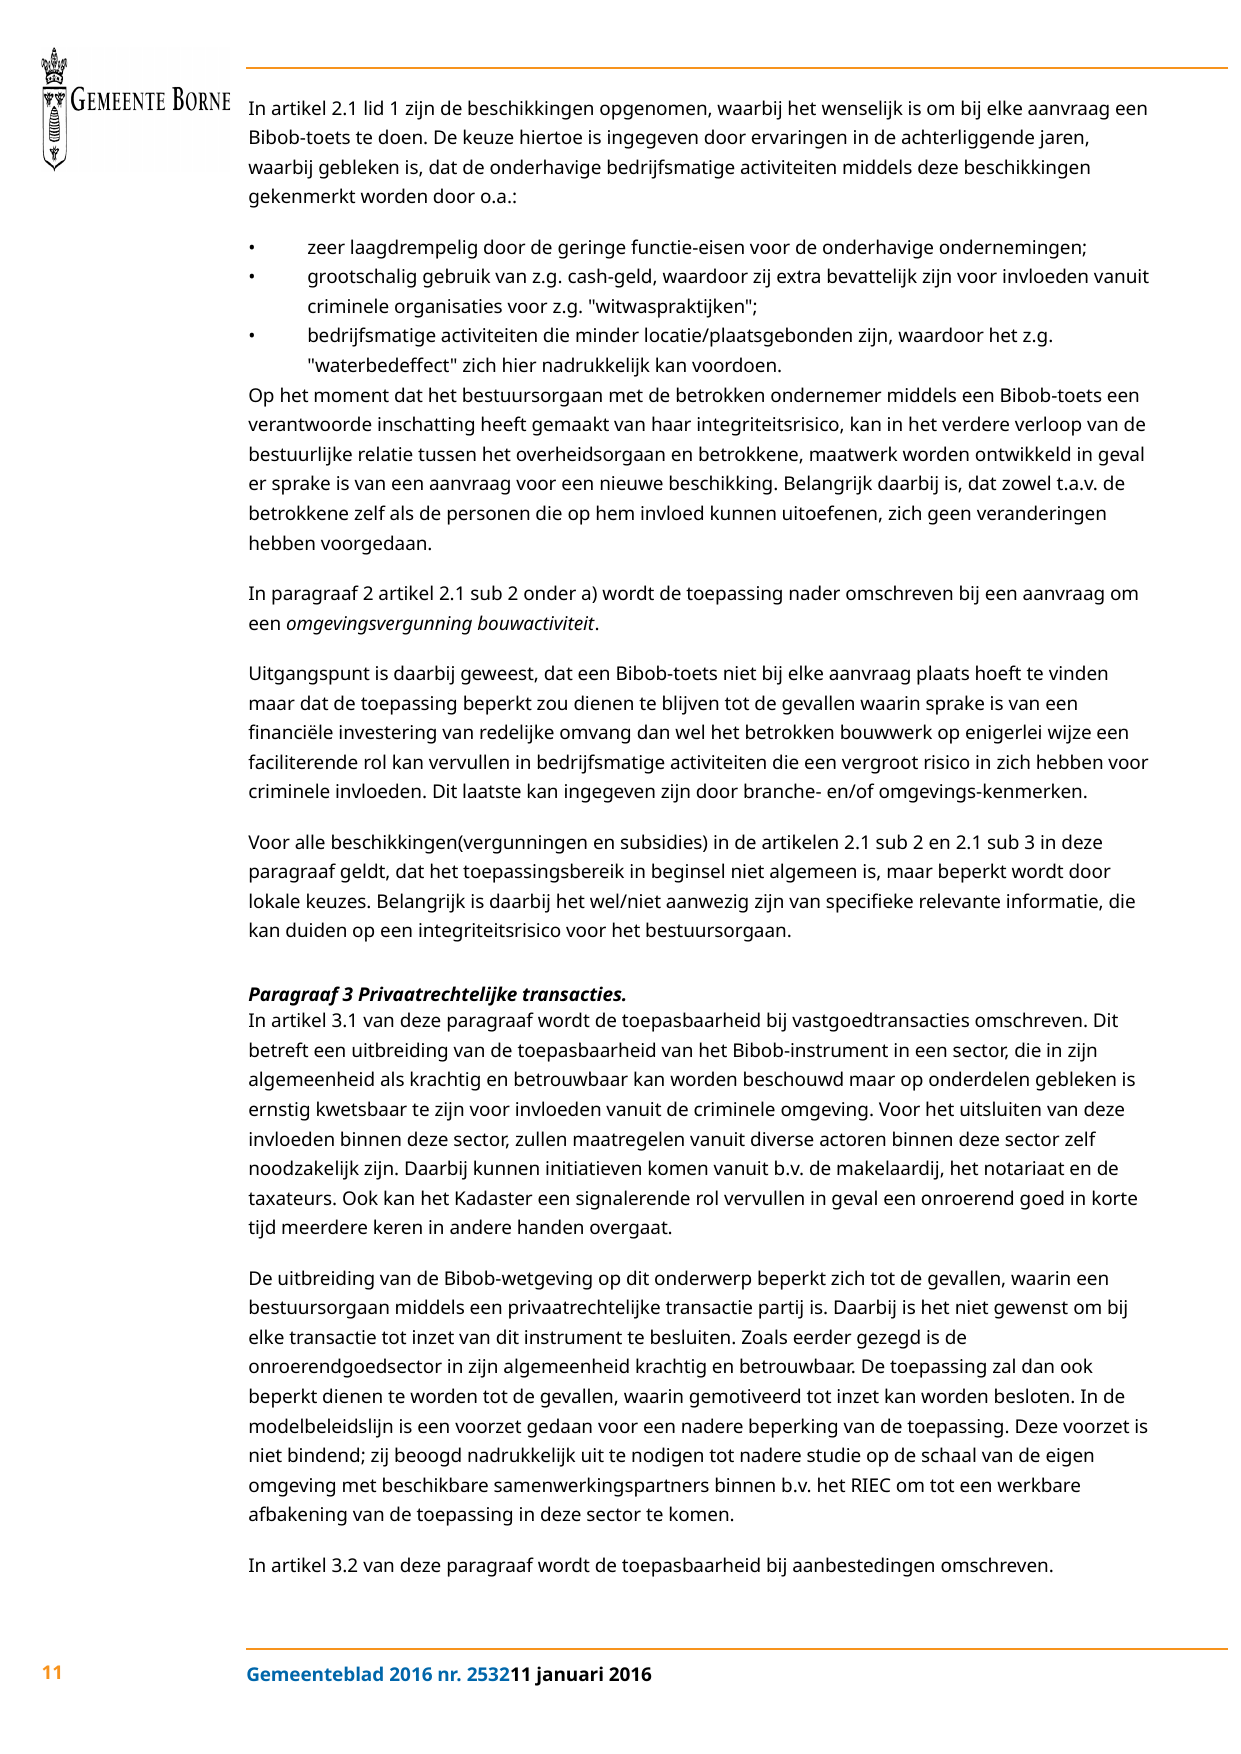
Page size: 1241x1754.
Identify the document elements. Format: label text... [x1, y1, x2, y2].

text In artikel 3.1 van deze paragraaf wordt de toepasbaarheid bij vastgoedtransacties omschreven. Dit betreft een uitbreiding van de toepasbaarheid van het Bibob-instrument in een sector, die in zijn algemeenheid als krachtig en betrouwbaar kan worden beschouwd maar op onderdelen gebleken is ernstig kwetsbaar te zijn voor invloeden vanuit de criminele omgeving. Voor het uitsluiten van deze invloeden binnen deze sector, zullen maatregelen vanuit diverse actoren binnen deze sector zelf noodzakelijk zijn. Daarbij kunnen initiatieven komen vanuit b.v. de makelaardij, het notariaat en de taxateurs. Ook kan het Kadaster een signalerende rol vervullen in geval een onroerend goed in korte tijd meerdere keren in andere handen overgaat. [248, 1007, 1152, 1240]
list grootschalig gebruik van z.g. cash-geld, waardoor zij extra bevattelijk zijn voor invloeden vanuit criminele organisaties voor z.g. "witwaspraktijken"; [248, 263, 1152, 319]
text In paragraaf 2 artikel 2.1 sub 2 onder a) wordt de toepassing nader omschreven bij een aanvraag om een omgevingsvergunning bouwactiviteit. [248, 580, 1152, 636]
text In artikel 3.2 van deze paragraaf wordt de toepasbaarheid bij aanbestedingen omschreven. [248, 1552, 1152, 1578]
text Paragraaf 3 Privaatrechtelijke transacties. [248, 982, 1152, 1007]
text Op het moment dat het bestuursorgaan met de betrokken ondernemer middels een Bibob-toets een verantwoorde inschatting heeft gemaakt van haar integriteitsrisico, kan in het verdere verloop van de bestuurlijke relatie tussen het overheidsorgaan en betrokkene, maatwerk worden ontwikkeld in geval er sprake is van een aanvraag voor een nieuwe beschikking. Belangrijk daarbij is, dat zowel t.a.v. de betrokkene zelf als de personen die op hem invloed kunnen uitoefenen, zich geen veranderingen hebben voorgedaan. [248, 382, 1152, 556]
picture [41, 47, 231, 172]
text Uitgangspunt is daarbij geweest, dat een Bibob-toets niet bij elke aanvraag plaats hoeft te vinden maar dat de toepassing beperkt zou dienen te blijven tot de gevallen waarin sprake is van een financiële investering van redelijke omvang dan wel het betrokken bouwwerk op enigerlei wijze een faciliterende rol kan vervullen in bedrijfsmatige activiteiten die een vergroot risico in zich hebben voor criminele invloeden. Dit laatste kan ingegeven zijn door branche- en/of omgevings-kenmerken. [248, 660, 1152, 804]
text Voor alle beschikkingen(vergunningen en subsidies) in de artikelen 2.1 sub 2 en 2.1 sub 3 in deze paragraaf geldt, dat het toepassingsbereik in beginsel niet algemeen is, maar beperkt wordt door lokale keuzes. Belangrijk is daarbij het wel/niet aanwezig zijn van specifieke relevante informatie, die kan duiden op een integriteitsrisico voor het bestuursorgaan. [248, 829, 1152, 943]
text In artikel 2.1 lid 1 zijn de beschikkingen opgenomen, waarbij het wenselijk is om bij elke aanvraag een Bibob-toets te doen. De keuze hiertoe is ingegeven door ervaringen in de achterliggende jaren, waarbij gebleken is, dat de onderhavige bedrijfsmatige activiteiten middels deze beschikkingen gekenmerkt worden door o.a.: [248, 95, 1152, 209]
list zeer laagdrempelig door de geringe functie-eisen voor de onderhavige ondernemingen; [248, 234, 1152, 260]
list bedrijfsmatige activiteiten die minder locatie/plaatsgebonden zijn, waardoor het z.g. "waterbedeffect" zich hier nadrukkelijk kan voordoen. [248, 323, 1152, 378]
text De uitbreiding van de Bibob-wetgeving op dit onderwerp beperkt zich tot de gevallen, waarin een bestuursorgaan middels een privaatrechtelijke transactie partij is. Daarbij is het niet gewenst om bij elke transactie tot inzet van dit instrument te besluiten. Zoals eerder gezegd is de onroerendgoedsector in zijn algemeenheid krachtig en betrouwbaar. De toepassing zal dan ook beperkt dienen te worden tot de gevallen, waarin gemotiveerd tot inzet kan worden besloten. In de modelbeleidslijn is een voorzet gedaan voor een nadere beperking van de toepassing. Deze voorzet is niet bindend; zij beoogd nadrukkelijk uit te nodigen tot nadere studie op de schaal van de eigen omgeving met beschikbare samenwerkingspartners binnen b.v. het RIEC om tot een werkbare afbakening van de toepassing in deze sector te komen. [248, 1265, 1152, 1527]
